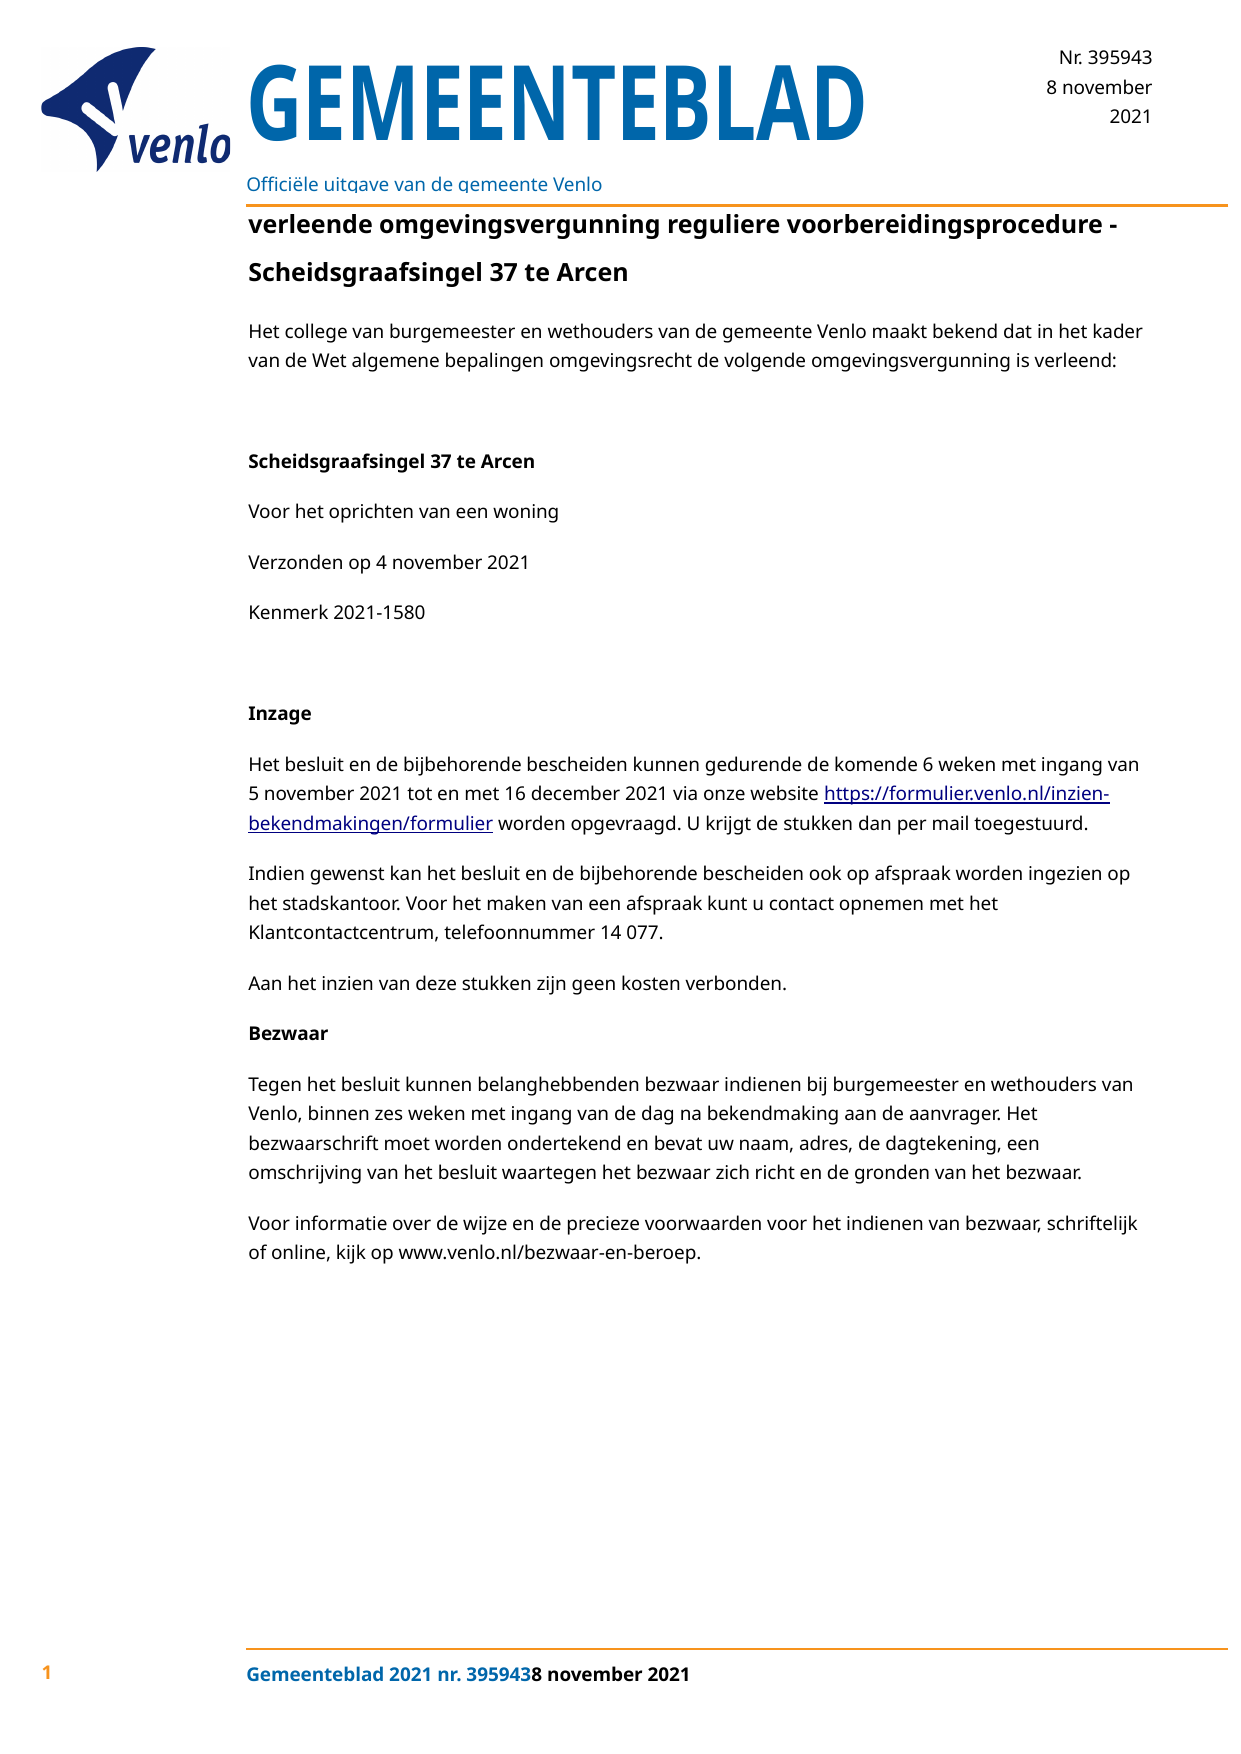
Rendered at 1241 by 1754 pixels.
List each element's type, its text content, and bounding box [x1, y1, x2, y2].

text Verzonden op 4 november 2021 [248, 549, 1152, 575]
text Scheidsgraafsingel 37 te Arcen [248, 448, 1152, 474]
text Voor informatie over de wijze en de precieze voorwaarden voor het indienen van bezwaar, schriftelijk of online, kijk op www.venlo.nl/bezwaar-en-beroep. [248, 1210, 1152, 1265]
text verleende omgevingsvergunning reguliere voorbereidingsprocedure - Scheidsgraafsingel 37 te Arcen [248, 207, 1152, 288]
picture [41, 47, 231, 172]
text Kenmerk 2021-1580 [248, 599, 1152, 625]
text Tegen het besluit kunnen belanghebbenden bezwaar indienen bij burgemeester en wethouders van Venlo, binnen zes weken met ingang van de dag na bekendmaking aan de aanvrager. Het bezwaarschrift moet worden ondertekend en bevat uw naam, adres, de dagtekening, een omschrijving van het besluit waartegen het bezwaar zich richt en de gronden van het bezwaar. [248, 1071, 1152, 1185]
text Voor het oprichten van een woning [248, 499, 1152, 524]
text Indien gewenst kan het besluit en de bijbehorende bescheiden ook op afspraak worden ingezien op het stadskantoor. Voor het maken van een afspraak kunt u contact opnemen met het Klantcontactcentrum, telefoonnummer 14 077. [248, 860, 1152, 945]
text Het besluit en de bijbehorende bescheiden kunnen gedurende de komende 6 weken met ingang van 5 november 2021 tot en met 16 december 2021 via onze website https://formulier.venlo.nl/inzien-bekendmakingen/formulier worden opgevraagd. U krijgt de stukken dan per mail toegestuurd. [248, 751, 1152, 836]
text Inzage [248, 700, 1152, 726]
text Aan het inzien van deze stukken zijn geen kosten verbonden. [248, 970, 1152, 996]
text Het college van burgemeester en wethouders van de gemeente Venlo maakt bekend dat in het kader van de Wet algemene bepalingen omgevingsrecht de volgende omgevingsvergunning is verleend: [248, 318, 1152, 373]
text Bezwaar [248, 1020, 1152, 1046]
